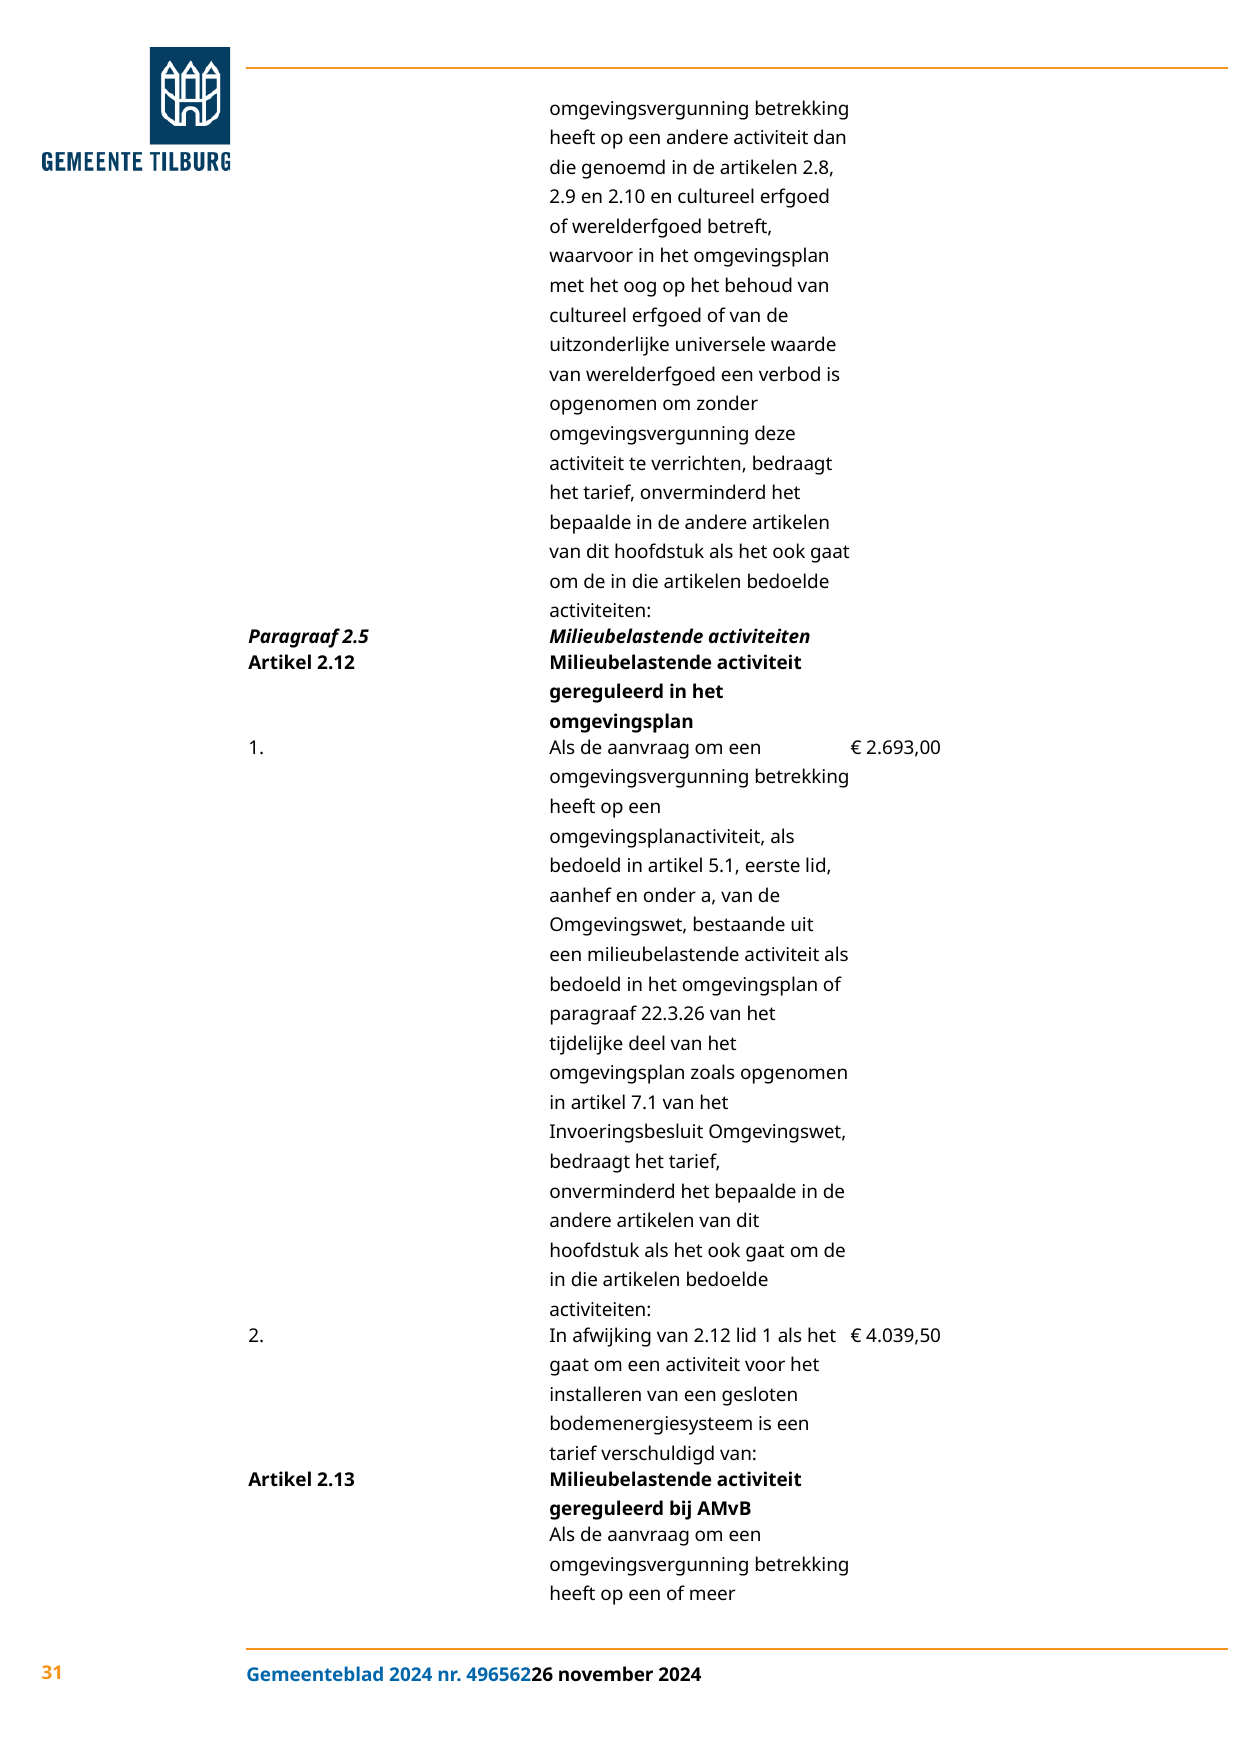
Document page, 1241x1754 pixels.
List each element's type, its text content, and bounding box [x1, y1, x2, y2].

table_cell 2. [248, 1322, 549, 1466]
table_cell € 2.693,00 [850, 734, 1152, 1322]
table_cell [850, 1521, 1152, 1606]
table_cell Als de aanvraag om een omgevingsvergunning betrekking heeft op een of meer [549, 1521, 850, 1606]
table_cell Milieubelastende activiteit gereguleerd in het omgevingsplan [549, 649, 850, 734]
table_cell [248, 1521, 549, 1606]
table_cell Artikel 2.13 [248, 1466, 549, 1521]
table_cell [248, 95, 549, 623]
table_cell omgevingsvergunning betrekking heeft op een andere activiteit dan die genoemd in de artikelen 2.8, 2.9 en 2.10 en cultureel erfgoed of werelderfgoed betreft, waarvoor in het omgevingsplan met het oog op het behoud van cultureel erfgoed of van de uitzonderlijke universele waarde van werelderfgoed een verbod is opgenomen om zonder omgevingsvergunning deze activiteit te verrichten, bedraagt het tarief, onverminderd het bepaalde in de andere artikelen van dit hoofdstuk als het ook gaat om de in die artikelen bedoelde activiteiten: [549, 95, 850, 623]
table_cell Als de aanvraag om een omgevingsvergunning betrekking heeft op een omgevingsplanactiviteit, als bedoeld in artikel 5.1, eerste lid, aanhef en onder a, van de Omgevingswet, bestaande uit een milieubelastende activiteit als bedoeld in het omgevingsplan of paragraaf 22.3.26 van het tijdelijke deel van het omgevingsplan zoals opgenomen in artikel 7.1 van het Invoeringsbesluit Omgevingswet, bedraagt het tarief, onverminderd het bepaalde in de andere artikelen van dit hoofdstuk als het ook gaat om de in die artikelen bedoelde activiteiten: [549, 734, 850, 1322]
table_cell [850, 1466, 1152, 1521]
table_cell Artikel 2.12 [248, 649, 549, 734]
table_cell [850, 624, 1152, 649]
table_cell Paragraaf 2.5 [248, 624, 549, 649]
table_cell € 4.039,50 [850, 1322, 1152, 1466]
table_cell [850, 95, 1152, 623]
table_cell In afwijking van 2.12 lid 1 als het gaat om een activiteit voor het installeren van een gesloten bodemenergiesysteem is een tarief verschuldigd van: [549, 1322, 850, 1466]
table_cell [850, 649, 1152, 734]
picture [41, 47, 231, 172]
table_cell Milieubelastende activiteiten [549, 624, 850, 649]
table_cell 1. [248, 734, 549, 1322]
table_cell Milieubelastende activiteit gereguleerd bij AMvB [549, 1466, 850, 1521]
